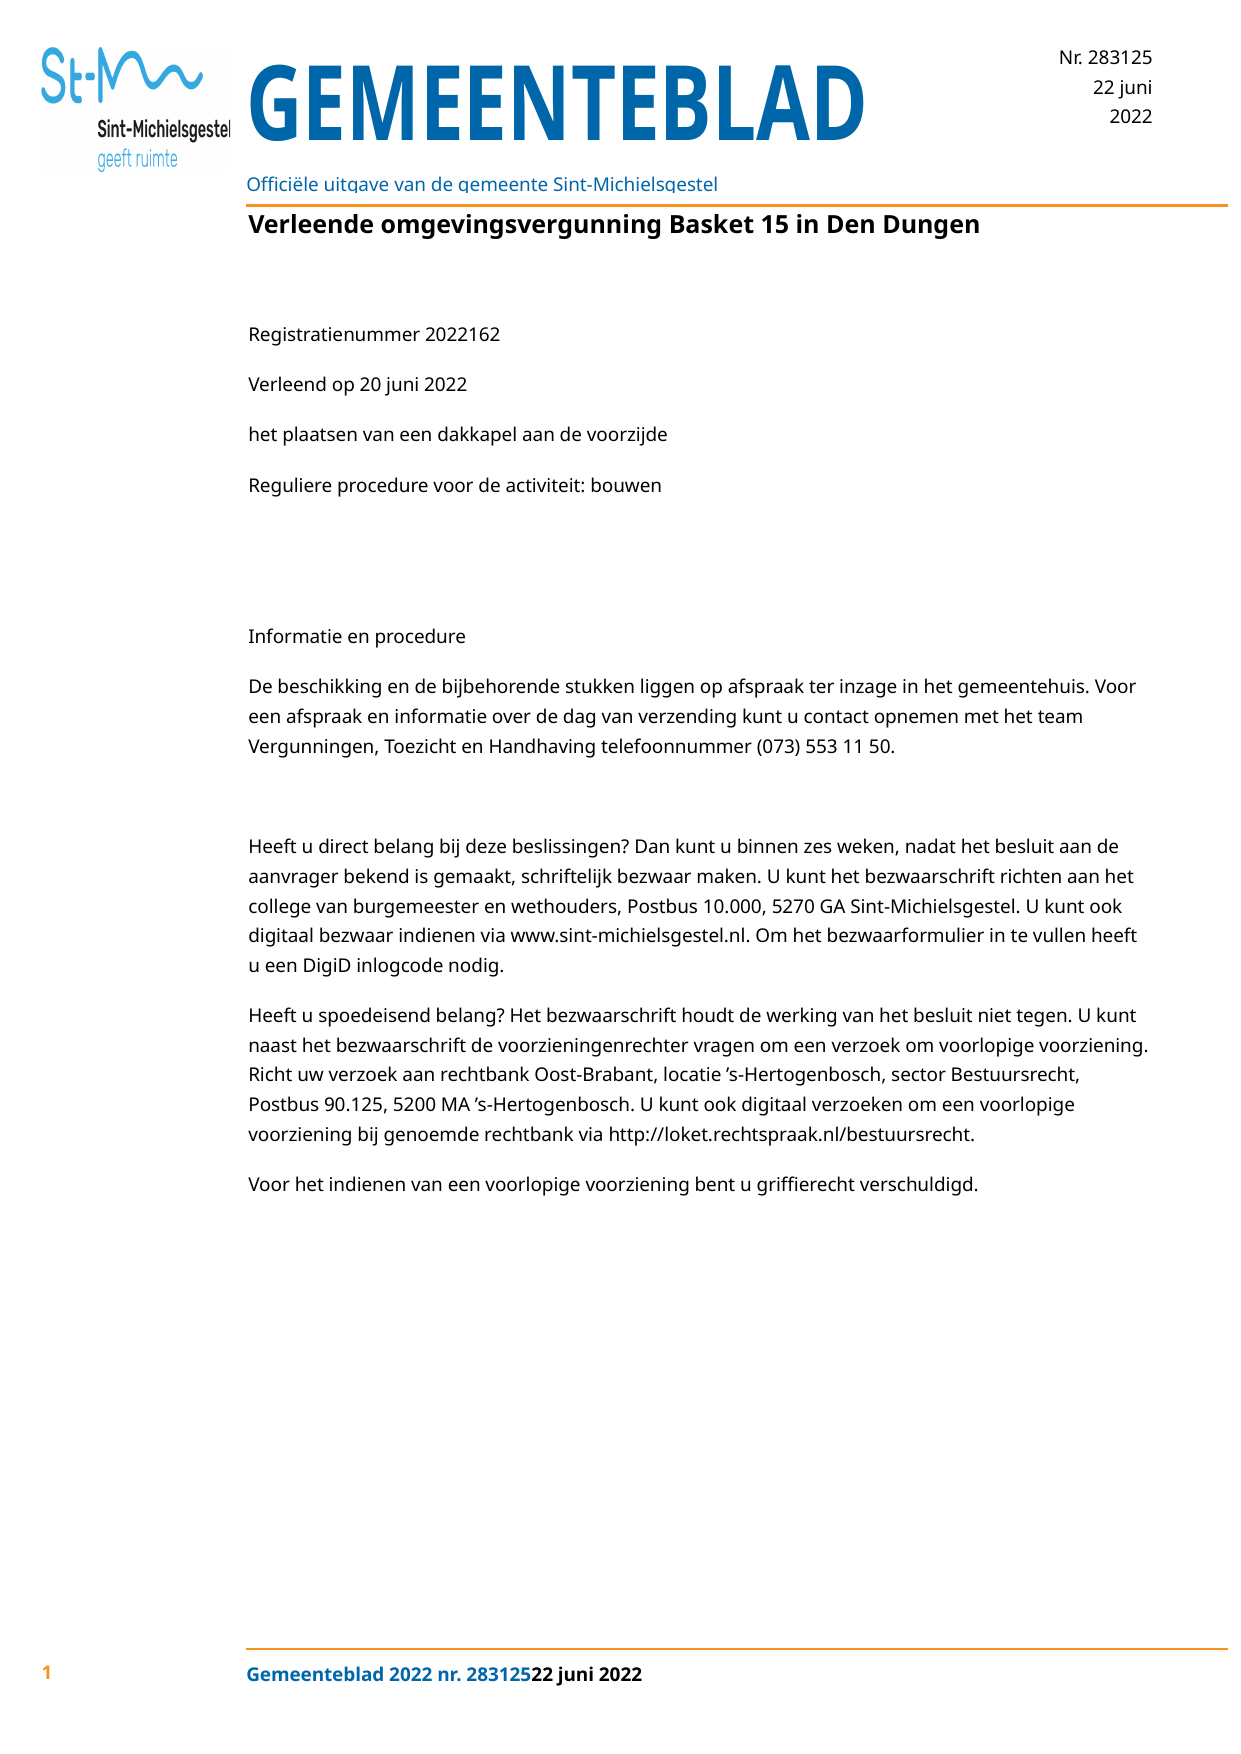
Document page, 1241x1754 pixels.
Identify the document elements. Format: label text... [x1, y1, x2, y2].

text Verleend op 20 juni 2022 [248, 371, 1152, 397]
text het plaatsen van een dakkapel aan de voorzijde [248, 422, 1152, 447]
text Heeft u spoedeisend belang? Het bezwaarschrift houdt de werking van het besluit niet tegen. U kunt naast het bezwaarschrift de voorzieningenrechter vragen om een verzoek om voorlopige voorziening. Richt uw verzoek aan rechtbank Oost-Brabant, locatie ’s-Hertogenbosch, sector Bestuursrecht, Postbus 90.125, 5200 MA ’s-Hertogenbosch. U kunt ook digitaal verzoeken om een voorlopige voorziening bij genoemde rechtbank via http://loket.rechtspraak.nl/bestuursrecht. [248, 1002, 1152, 1146]
picture [41, 47, 231, 172]
text Verleende omgevingsvergunning Basket 15 in Den Dungen [248, 207, 1152, 241]
text Reguliere procedure voor de activiteit: bouwen [248, 472, 1152, 498]
text Registratienummer 2022162 [248, 321, 1152, 346]
text Voor het indienen van een voorlopige voorziening bent u griffierecht verschuldigd. [248, 1171, 1152, 1197]
text Heeft u direct belang bij deze beslissingen? Dan kunt u binnen zes weken, nadat het besluit aan de aanvrager bekend is gemaakt, schriftelijk bezwaar maken. U kunt het bezwaarschrift richten aan het college van burgemeester en wethouders, Postbus 10.000, 5270 GA Sint-Michielsgestel. U kunt ook digitaal bezwaar indienen via www.sint-michielsgestel.nl. Om het bezwaarformulier in te vullen heeft u een DigiD inlogcode nodig. [248, 834, 1152, 978]
text De beschikking en de bijbehorende stukken liggen op afspraak ter inzage in het gemeentehuis. Voor een afspraak en informatie over de dag van verzending kunt u contact opnemen met het team Vergunningen, Toezicht en Handhaving telefoonnummer (073) 553 11 50. [248, 674, 1152, 758]
text Informatie en procedure [248, 623, 1152, 649]
